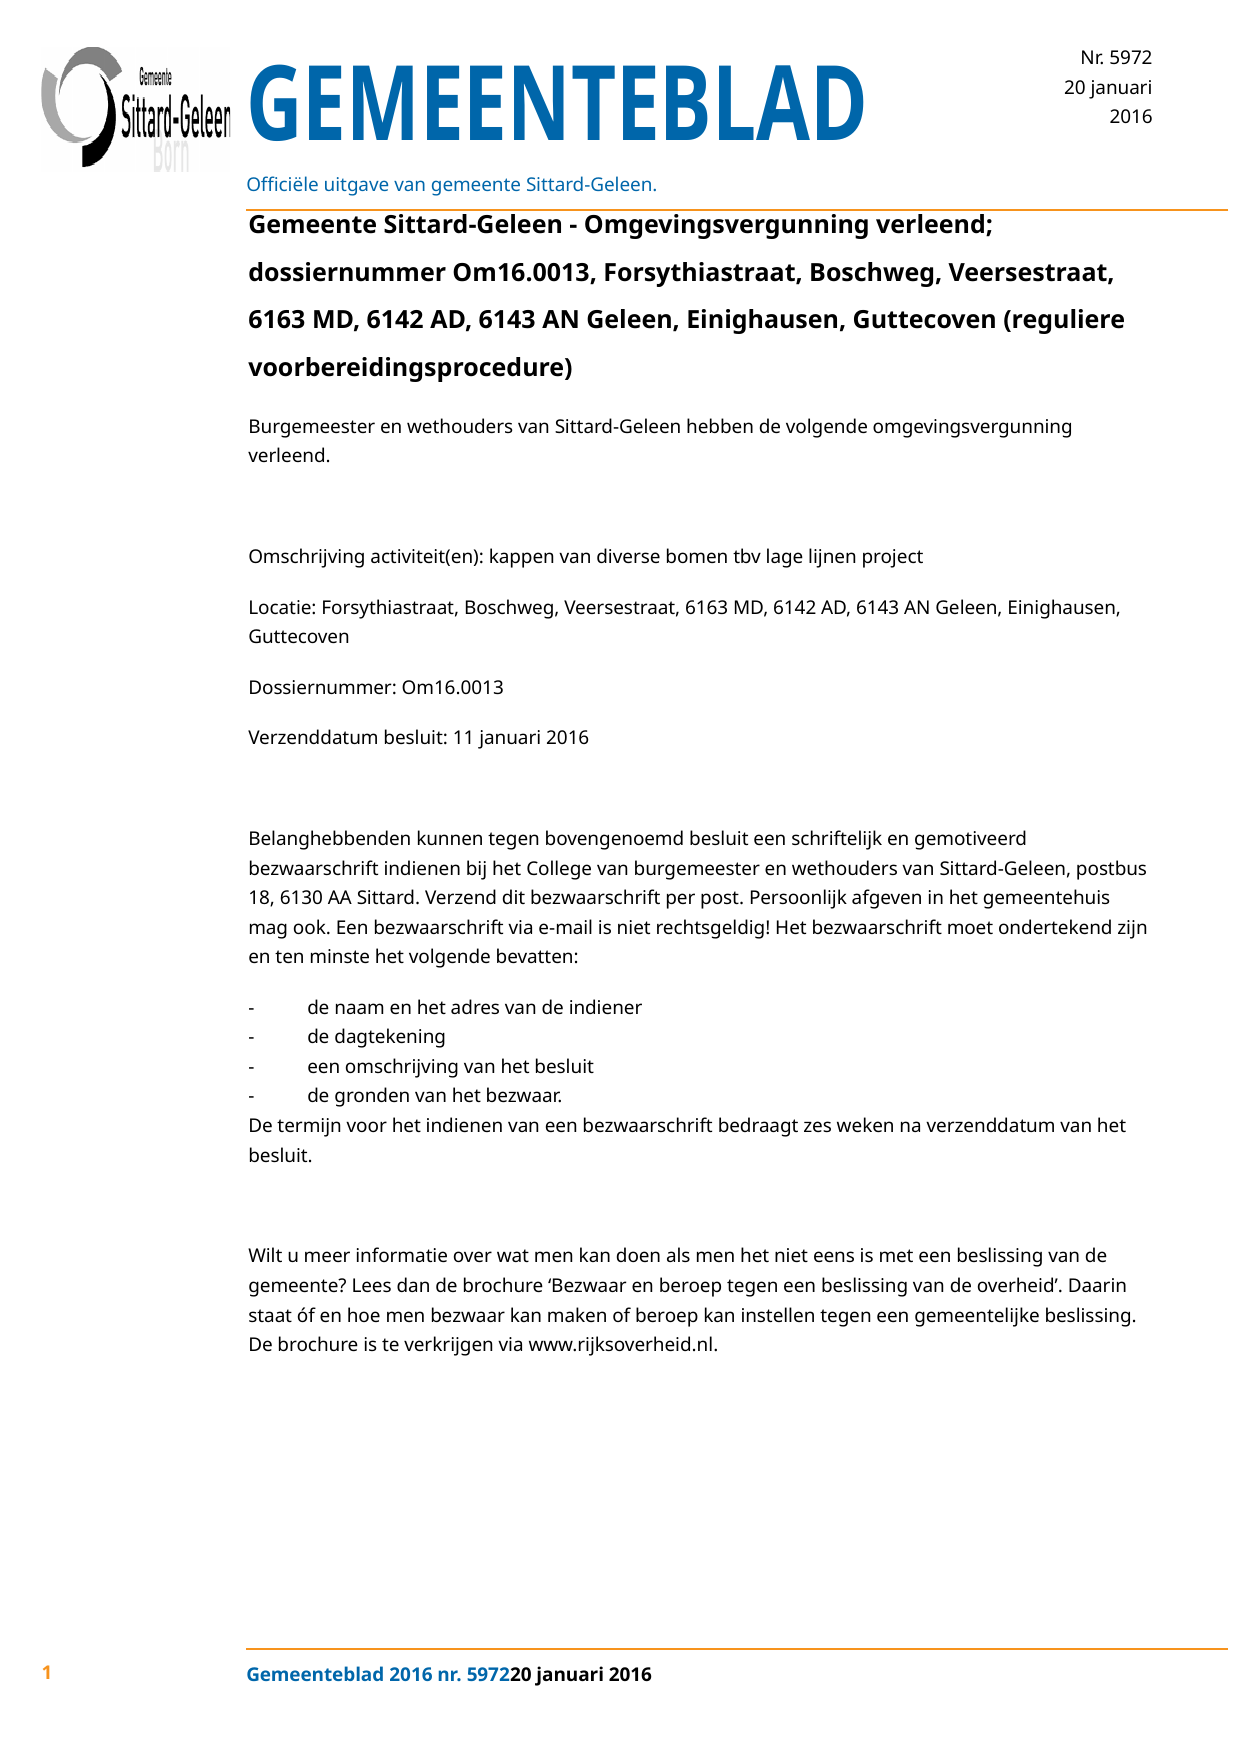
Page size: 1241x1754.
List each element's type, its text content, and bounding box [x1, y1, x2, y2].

list een omschrijving van het besluit [248, 1053, 1152, 1079]
text Belanghebbenden kunnen tegen bovengenoemd besluit een schriftelijk en gemotiveerd bezwaarschrift indienen bij het College van burgemeester en wethouders van Sittard-Geleen, postbus 18, 6130 AA Sittard. Verzend dit bezwaarschrift per post. Persoonlijk afgeven in het gemeentehuis mag ook. Een bezwaarschrift via e-mail is niet rechtsgeldig! Het bezwaarschrift moet ondertekend zijn en ten minste het volgende bevatten: [248, 825, 1152, 969]
list de gronden van het bezwaar. [248, 1083, 1152, 1108]
text Dossiernummer: Om16.0013 [248, 674, 1152, 700]
list de dagtekening [248, 1023, 1152, 1049]
text Gemeente Sittard-Geleen - Omgevingsvergunning verleend; dossiernummer Om16.0013, Forsythiastraat, Boschweg, Veersestraat, 6163 MD, 6142 AD, 6143 AN Geleen, Einighausen, Guttecoven (reguliere voorbereidingsprocedure) [248, 211, 1152, 384]
text Verzenddatum besluit: 11 januari 2016 [248, 724, 1152, 750]
text Wilt u meer informatie over wat men kan doen als men het niet eens is met een beslissing van de gemeente? Lees dan de brochure ‘Bezwaar en beroep tegen een beslissing van de overheid’. Daarin staat óf en hoe men bezwaar kan maken of beroep kan instellen tegen een gemeentelijke beslissing. De brochure is te verkrijgen via www.rijksoverheid.nl. [248, 1243, 1152, 1357]
text De termijn voor het indienen van een bezwaarschrift bedraagt zes weken na verzenddatum van het besluit. [248, 1112, 1152, 1168]
picture [41, 47, 231, 172]
list de naam en het adres van de indiener [248, 994, 1152, 1020]
text Omschrijving activiteit(en): kappen van diverse bomen tbv lage lijnen project [248, 543, 1152, 569]
text Locatie: Forsythiastraat, Boschweg, Veersestraat, 6163 MD, 6142 AD, 6143 AN Geleen, Einighausen, Guttecoven [248, 594, 1152, 649]
text Burgemeester en wethouders van Sittard-Geleen hebben de volgende omgevingsvergunning verleend. [248, 413, 1152, 468]
